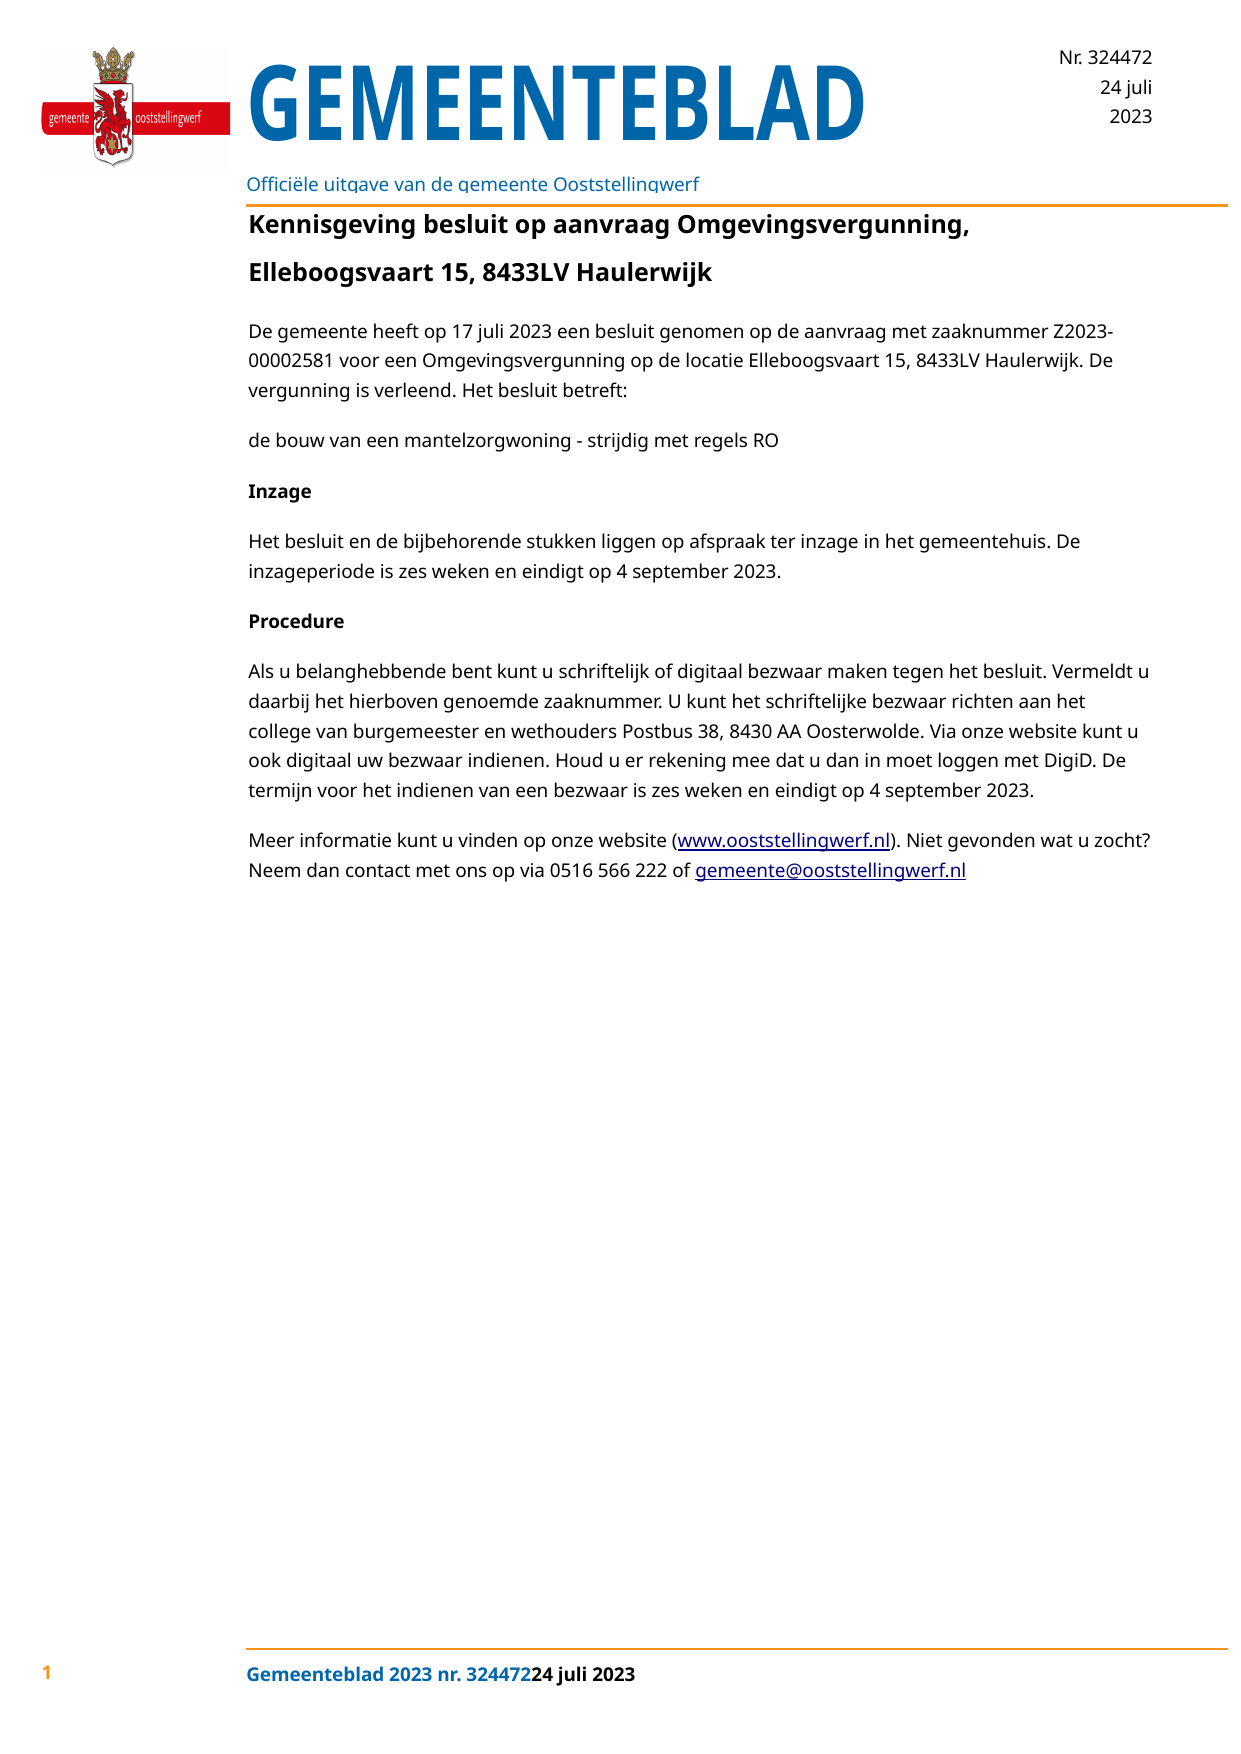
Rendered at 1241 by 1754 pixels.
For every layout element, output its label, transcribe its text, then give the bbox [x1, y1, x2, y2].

text De gemeente heeft op 17 juli 2023 een besluit genomen op de aanvraag met zaaknummer Z2023-00002581 voor een Omgevingsvergunning op de locatie Elleboogsvaart 15, 8433LV Haulerwijk. De vergunning is verleend. Het besluit betreft: [248, 318, 1152, 403]
text Procedure [248, 608, 1152, 634]
text Het besluit en de bijbehorende stukken liggen op afspraak ter inzage in het gemeentehuis. De inzageperiode is zes weken en eindigt op 4 september 2023. [248, 528, 1152, 584]
text Als u belanghebbende bent kunt u schriftelijk of digitaal bezwaar maken tegen het besluit. Vermeldt u daarbij het hierboven genoemde zaaknummer. U kunt het schriftelijke bezwaar richten aan het college van burgemeester en wethouders Postbus 38, 8430 AA Oosterwolde. Via onze website kunt u ook digitaal uw bezwaar indienen. Houd u er rekening mee dat u dan in moet loggen met DigiD. De termijn voor het indienen van een bezwaar is zes weken en eindigt op 4 september 2023. [248, 659, 1152, 803]
picture [41, 47, 231, 172]
text Kennisgeving besluit op aanvraag Omgevingsvergunning, Elleboogsvaart 15, 8433LV Haulerwijk [248, 207, 1152, 288]
text Inzage [248, 478, 1152, 504]
text Meer informatie kunt u vinden op onze website (www.ooststellingwerf.nl). Niet gevonden wat u zocht? Neem dan contact met ons op via 0516 566 222 of gemeente@ooststellingwerf.nl [248, 827, 1152, 883]
text de bouw van een mantelzorgwoning - strijdig met regels RO [248, 427, 1152, 453]
